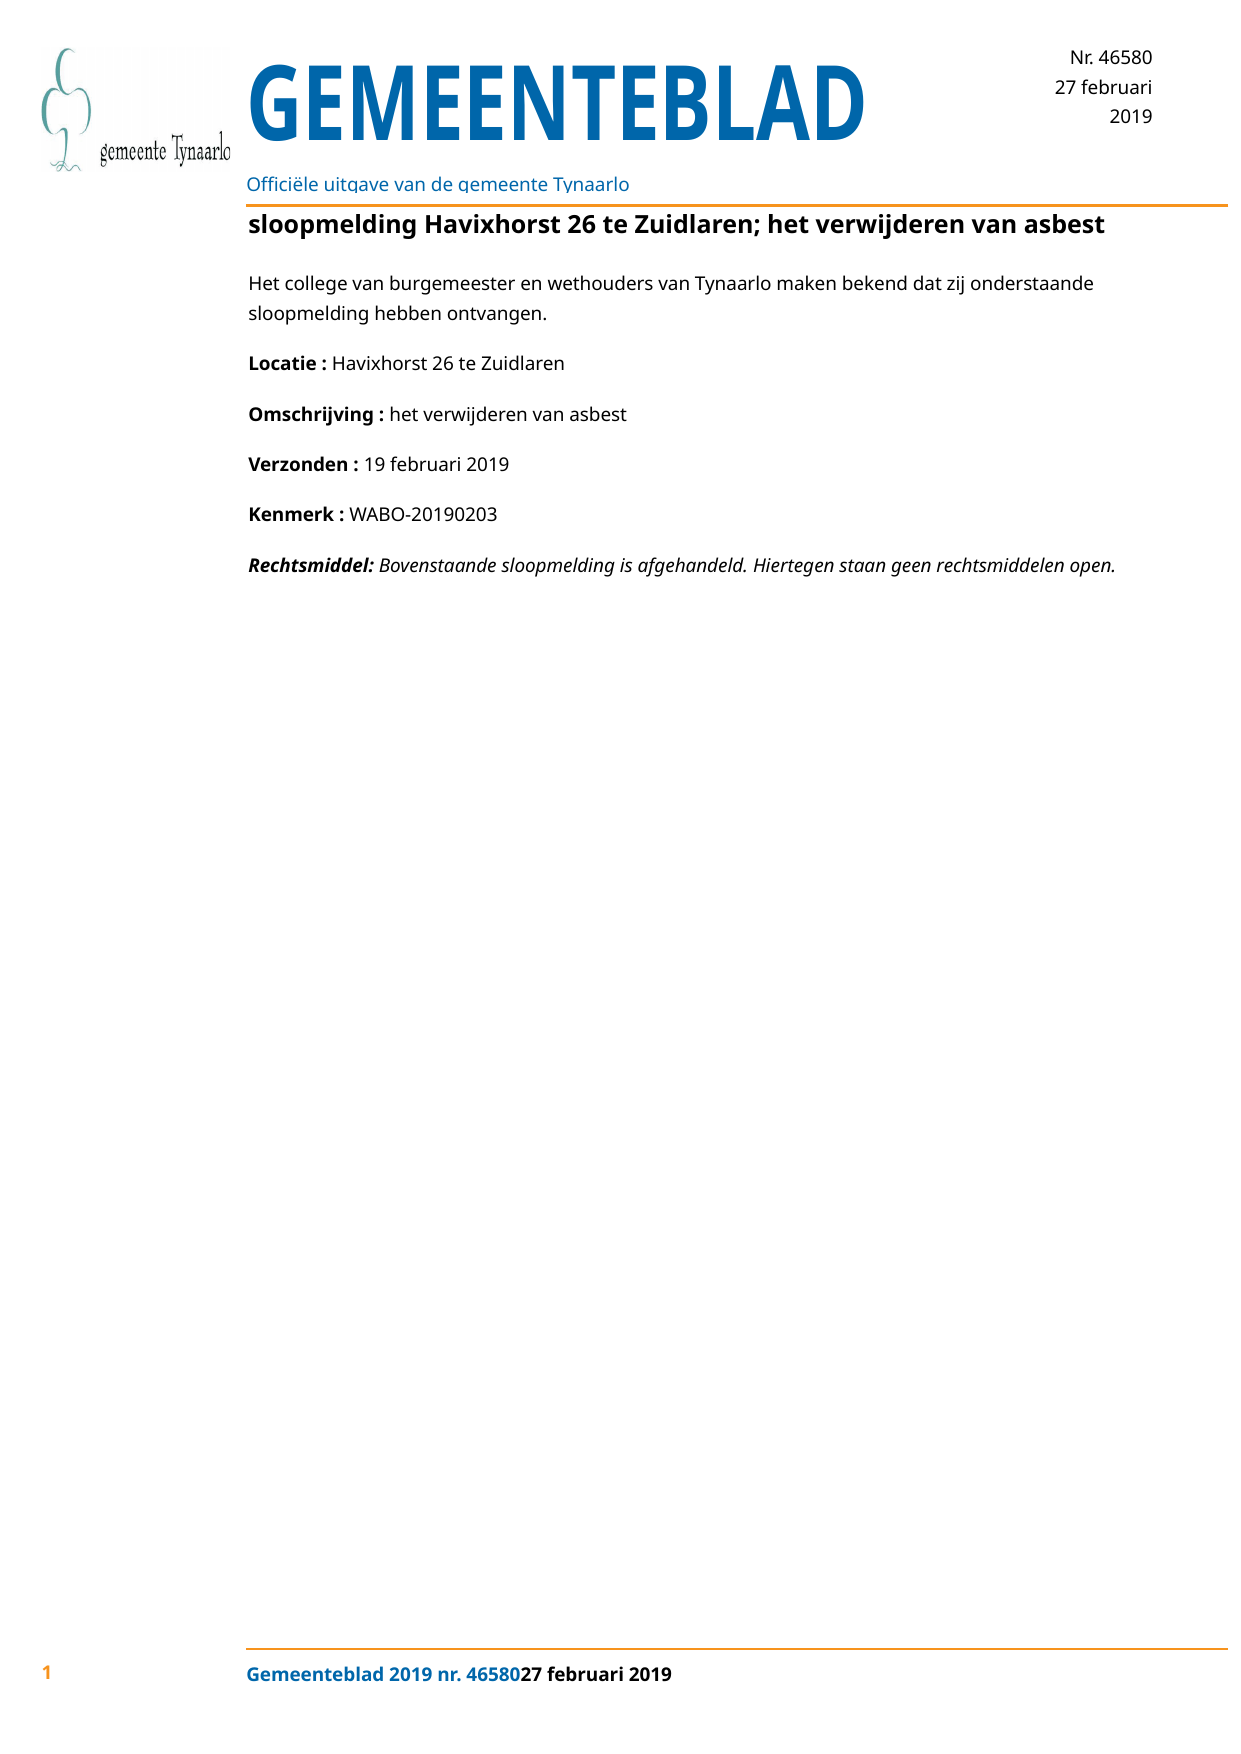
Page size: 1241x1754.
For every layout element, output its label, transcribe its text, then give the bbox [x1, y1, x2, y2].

text Rechtsmiddel: Bovenstaande sloopmelding is afgehandeld. Hiertegen staan geen rechtsmiddelen open. [248, 552, 1152, 578]
text Kenmerk : WABO-20190203 [248, 502, 1152, 527]
text sloopmelding Havixhorst 26 te Zuidlaren; het verwijderen van asbest [248, 207, 1152, 241]
text Omschrijving : het verwijderen van asbest [248, 401, 1152, 426]
text Verzonden : 19 februari 2019 [248, 451, 1152, 477]
picture [41, 47, 231, 172]
text Het college van burgemeester en wethouders van Tynaarlo maken bekend dat zij onderstaande sloopmelding hebben ontvangen. [248, 270, 1152, 326]
text Locatie : Havixhorst 26 te Zuidlaren [248, 350, 1152, 376]
